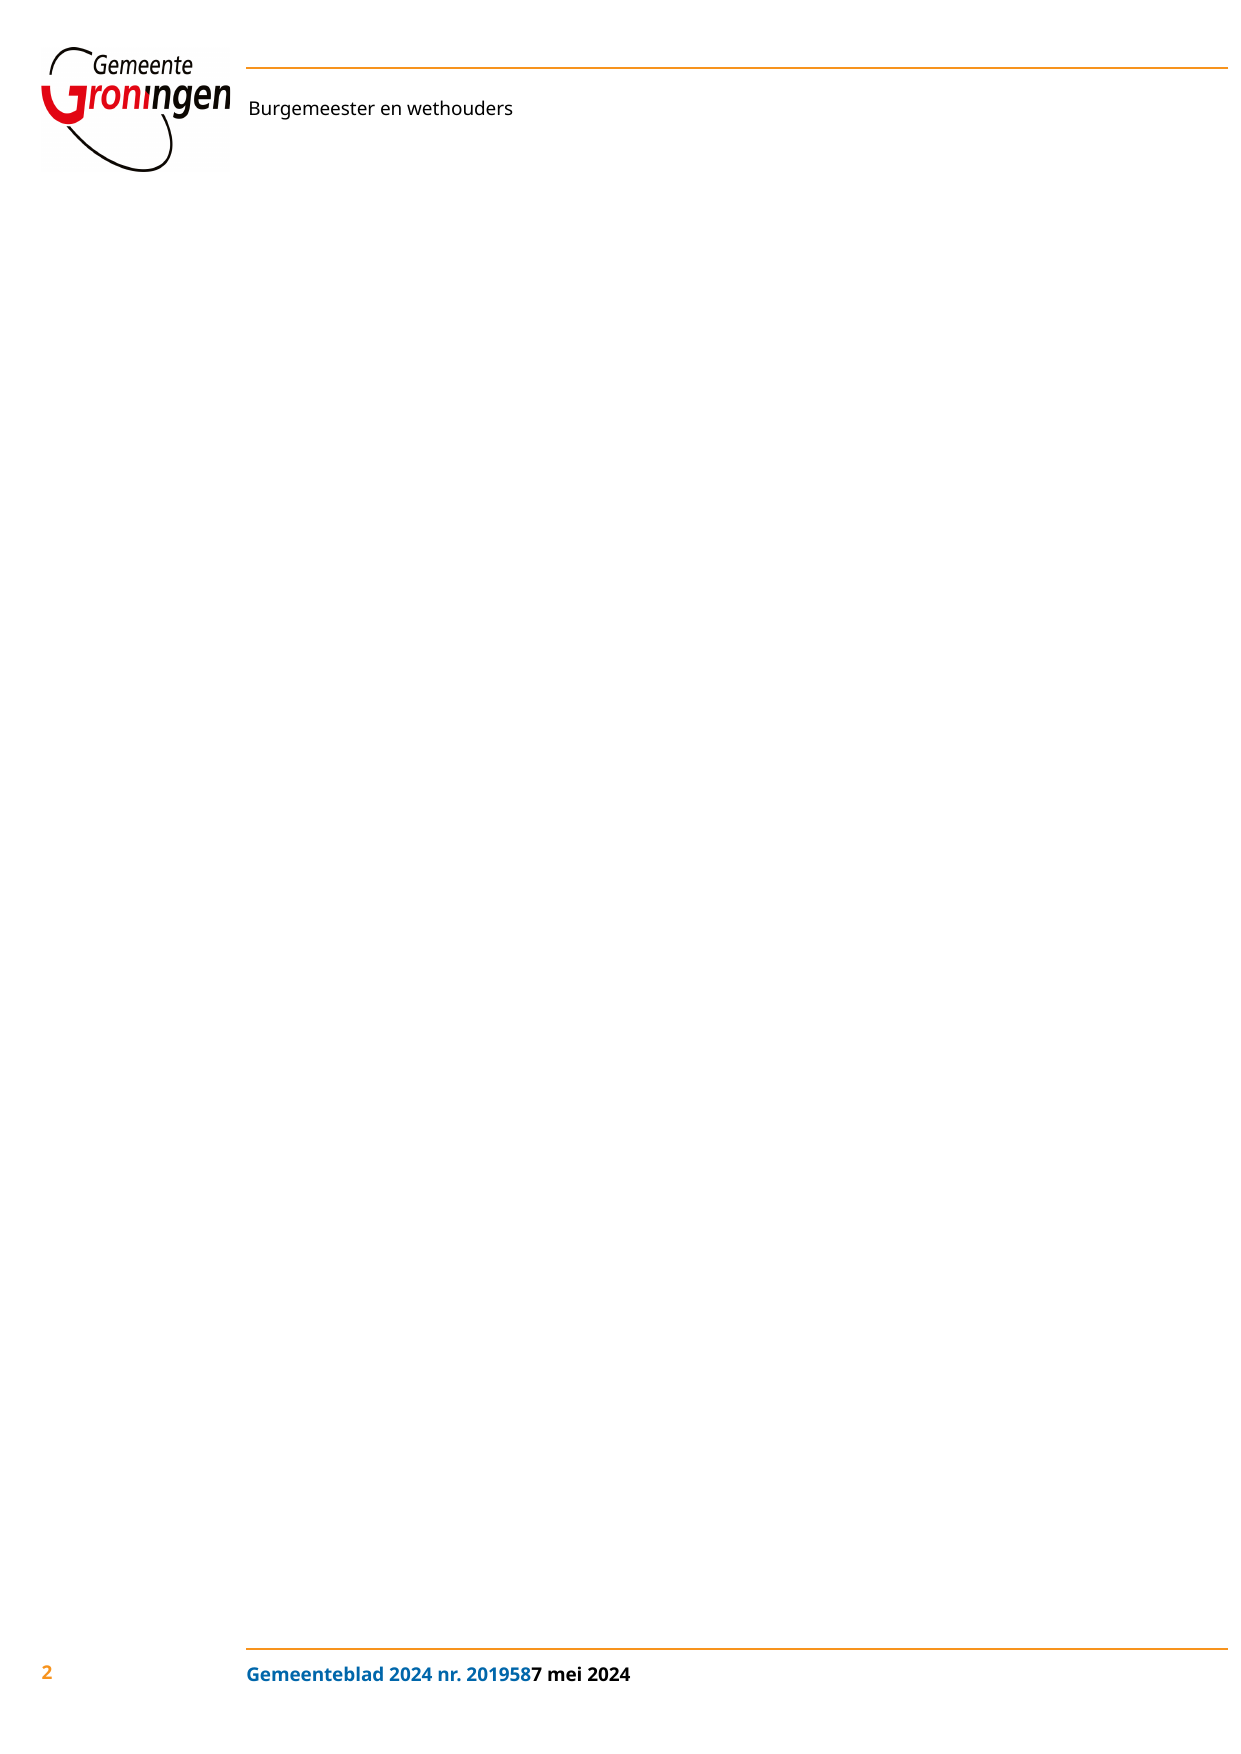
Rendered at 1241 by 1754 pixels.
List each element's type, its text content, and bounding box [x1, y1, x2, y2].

text Burgemeester en wethouders [248, 95, 1152, 121]
picture [41, 47, 231, 172]
